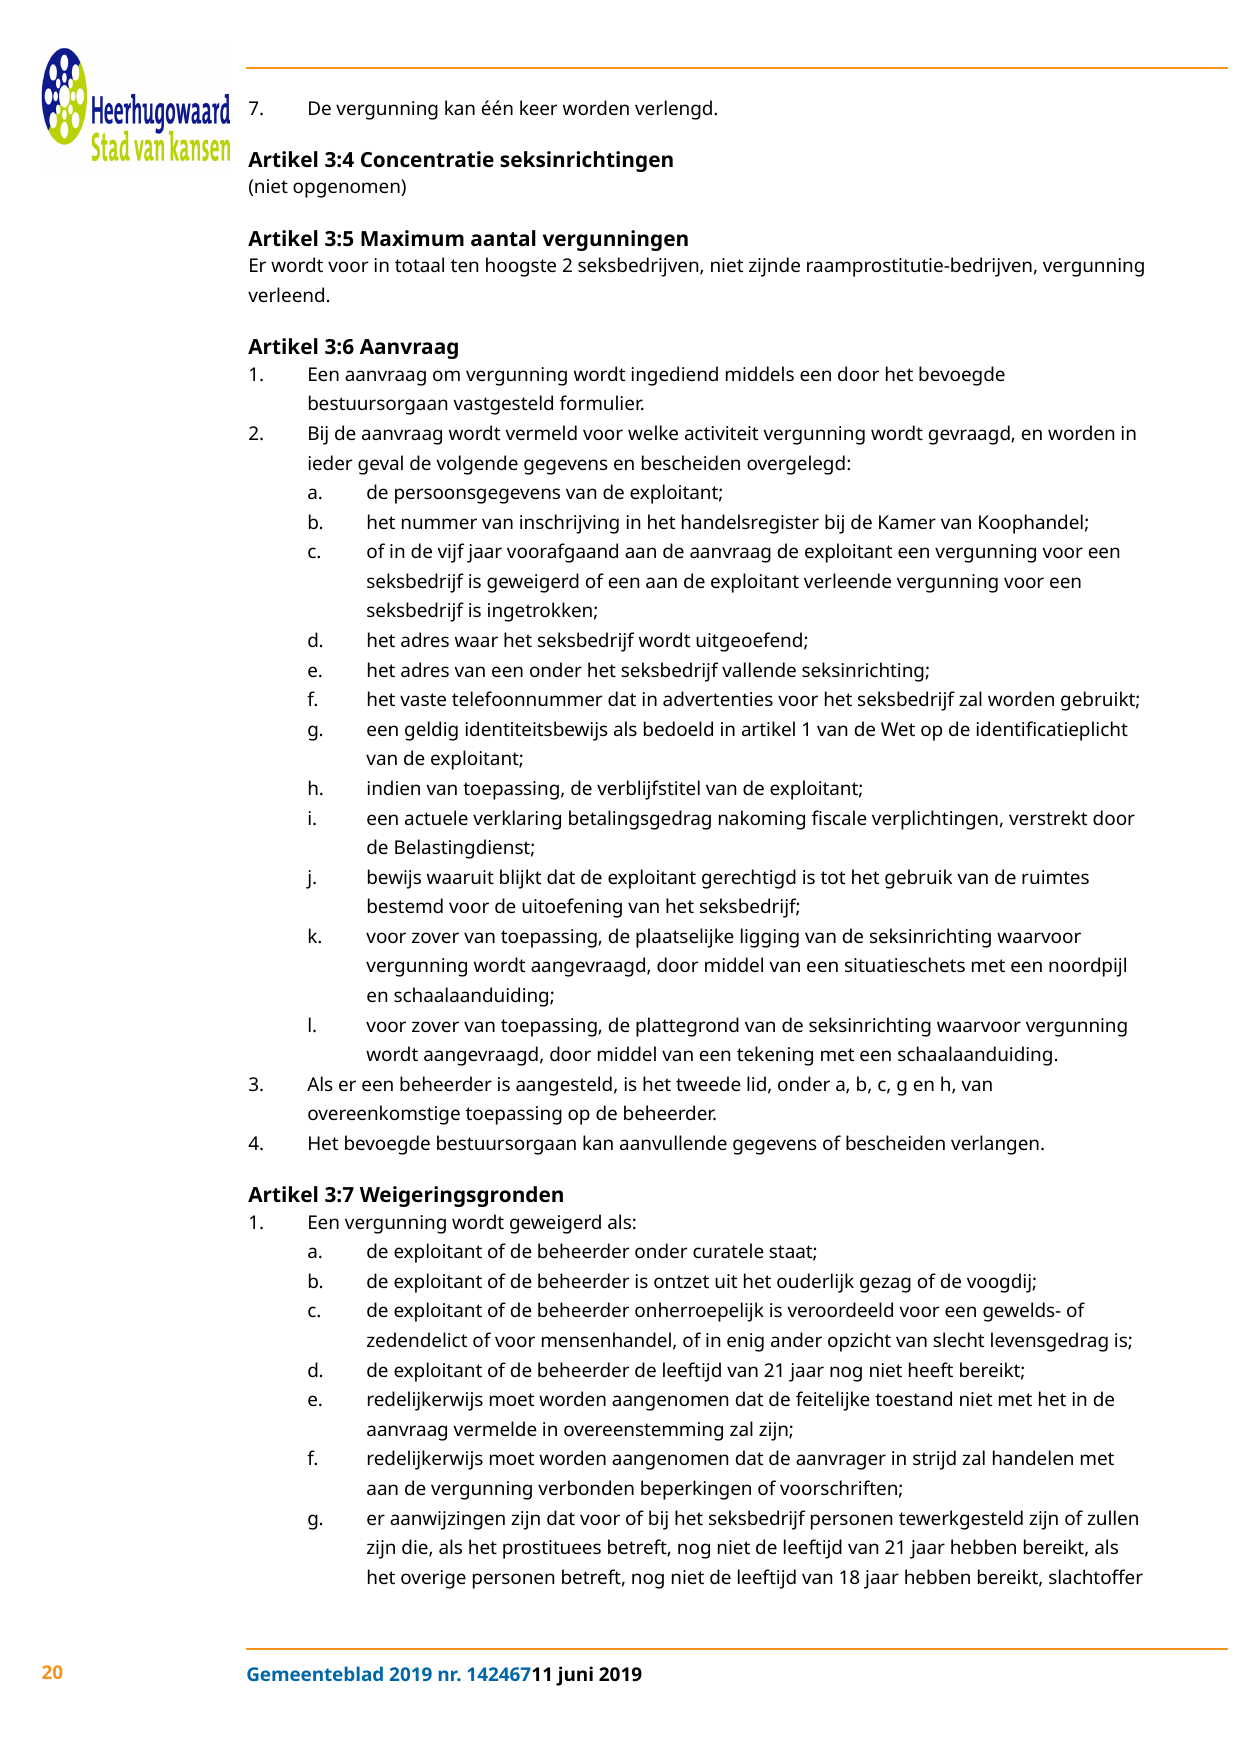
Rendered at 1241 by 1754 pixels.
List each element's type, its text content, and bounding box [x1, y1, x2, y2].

list indien van toepassing, de verblijfstitel van de exploitant; [307, 775, 1152, 801]
list de persoonsgegevens van de exploitant; [307, 479, 1152, 505]
list Bij de aanvraag wordt vermeld voor welke activiteit vergunning wordt gevraagd, en worden in ieder geval de volgende gegevens en bescheiden overgelegd: [248, 420, 1152, 475]
list de exploitant of de beheerder onherroepelijk is veroordeeld voor een gewelds- of zedendelict of voor mensenhandel, of in enig ander opzicht van slecht levensgedrag is; [307, 1298, 1152, 1353]
text (niet opgenomen) [248, 174, 1152, 199]
text Artikel 3:4 Concentratie seksinrichtingen [248, 145, 1152, 174]
text Artikel 3:5 Maximum aantal vergunningen [248, 224, 1152, 252]
list Een aanvraag om vergunning wordt ingediend middels een door het bevoegde bestuursorgaan vastgesteld formulier. [248, 361, 1152, 416]
text Artikel 3:6 Aanvraag [248, 332, 1152, 361]
list een actuele verklaring betalingsgedrag nakoming fiscale verplichtingen, verstrekt door de Belastingdienst; [307, 805, 1152, 860]
list voor zover van toepassing, de plattegrond van de seksinrichting waarvoor vergunning wordt aangevraagd, door middel van een tekening met een schaalaanduiding. [307, 1012, 1152, 1067]
list de exploitant of de beheerder de leeftijd van 21 jaar nog niet heeft bereikt; [307, 1357, 1152, 1383]
picture [41, 47, 231, 172]
text Er wordt voor in totaal ten hoogste 2 seksbedrijven, niet zijnde raamprostitutie-bedrijven, vergunning verleend. [248, 252, 1152, 308]
list Het bevoegde bestuursorgaan kan aanvullende gegevens of bescheiden verlangen. [248, 1130, 1152, 1156]
list de exploitant of de beheerder is ontzet uit het ouderlijk gezag of de voogdij; [307, 1268, 1152, 1294]
list redelijkerwijs moet worden aangenomen dat de aanvrager in strijd zal handelen met aan de vergunning verbonden beperkingen of voorschriften; [307, 1446, 1152, 1501]
list het vaste telefoonnummer dat in advertenties voor het seksbedrijf zal worden gebruikt; [307, 686, 1152, 712]
list Een vergunning wordt geweigerd als: [248, 1209, 1152, 1235]
list Als er een beheerder is aangesteld, is het tweede lid, onder a, b, c, g en h, van overeenkomstige toepassing op de beheerder. [248, 1071, 1152, 1126]
list het nummer van inschrijving in het handelsregister bij de Kamer van Koophandel; [307, 509, 1152, 534]
list bewijs waaruit blijkt dat de exploitant gerechtigd is tot het gebruik van de ruimtes bestemd voor de uitoefening van het seksbedrijf; [307, 864, 1152, 919]
list De vergunning kan één keer worden verlengd. [248, 95, 1152, 121]
list een geldig identiteitsbewijs als bedoeld in artikel 1 van de Wet op de identificatieplicht van de exploitant; [307, 716, 1152, 771]
list redelijkerwijs moet worden aangenomen dat de feitelijke toestand niet met het in de aanvraag vermelde in overeenstemming zal zijn; [307, 1386, 1152, 1442]
list of in de vijf jaar voorafgaand aan de aanvraag de exploitant een vergunning voor een seksbedrijf is geweigerd of een aan de exploitant verleende vergunning voor een seksbedrijf is ingetrokken; [307, 538, 1152, 623]
list het adres van een onder het seksbedrijf vallende seksinrichting; [307, 657, 1152, 682]
list de exploitant of de beheerder onder curatele staat; [307, 1238, 1152, 1264]
text Artikel 3:7 Weigeringsgronden [248, 1181, 1152, 1209]
list het adres waar het seksbedrijf wordt uitgeoefend; [307, 627, 1152, 653]
list er aanwijzingen zijn dat voor of bij het seksbedrijf personen tewerkgesteld zijn of zullen zijn die, als het prostituees betreft, nog niet de leeftijd van 21 jaar hebben bereikt, als het overige personen betreft, nog niet de leeftijd van 18 jaar hebben bereikt, slachtoffer [307, 1505, 1152, 1590]
list voor zover van toepassing, de plaatselijke ligging van de seksinrichting waarvoor vergunning wordt aangevraagd, door middel van een situatieschets met een noordpijl en schaalaanduiding; [307, 923, 1152, 1008]
